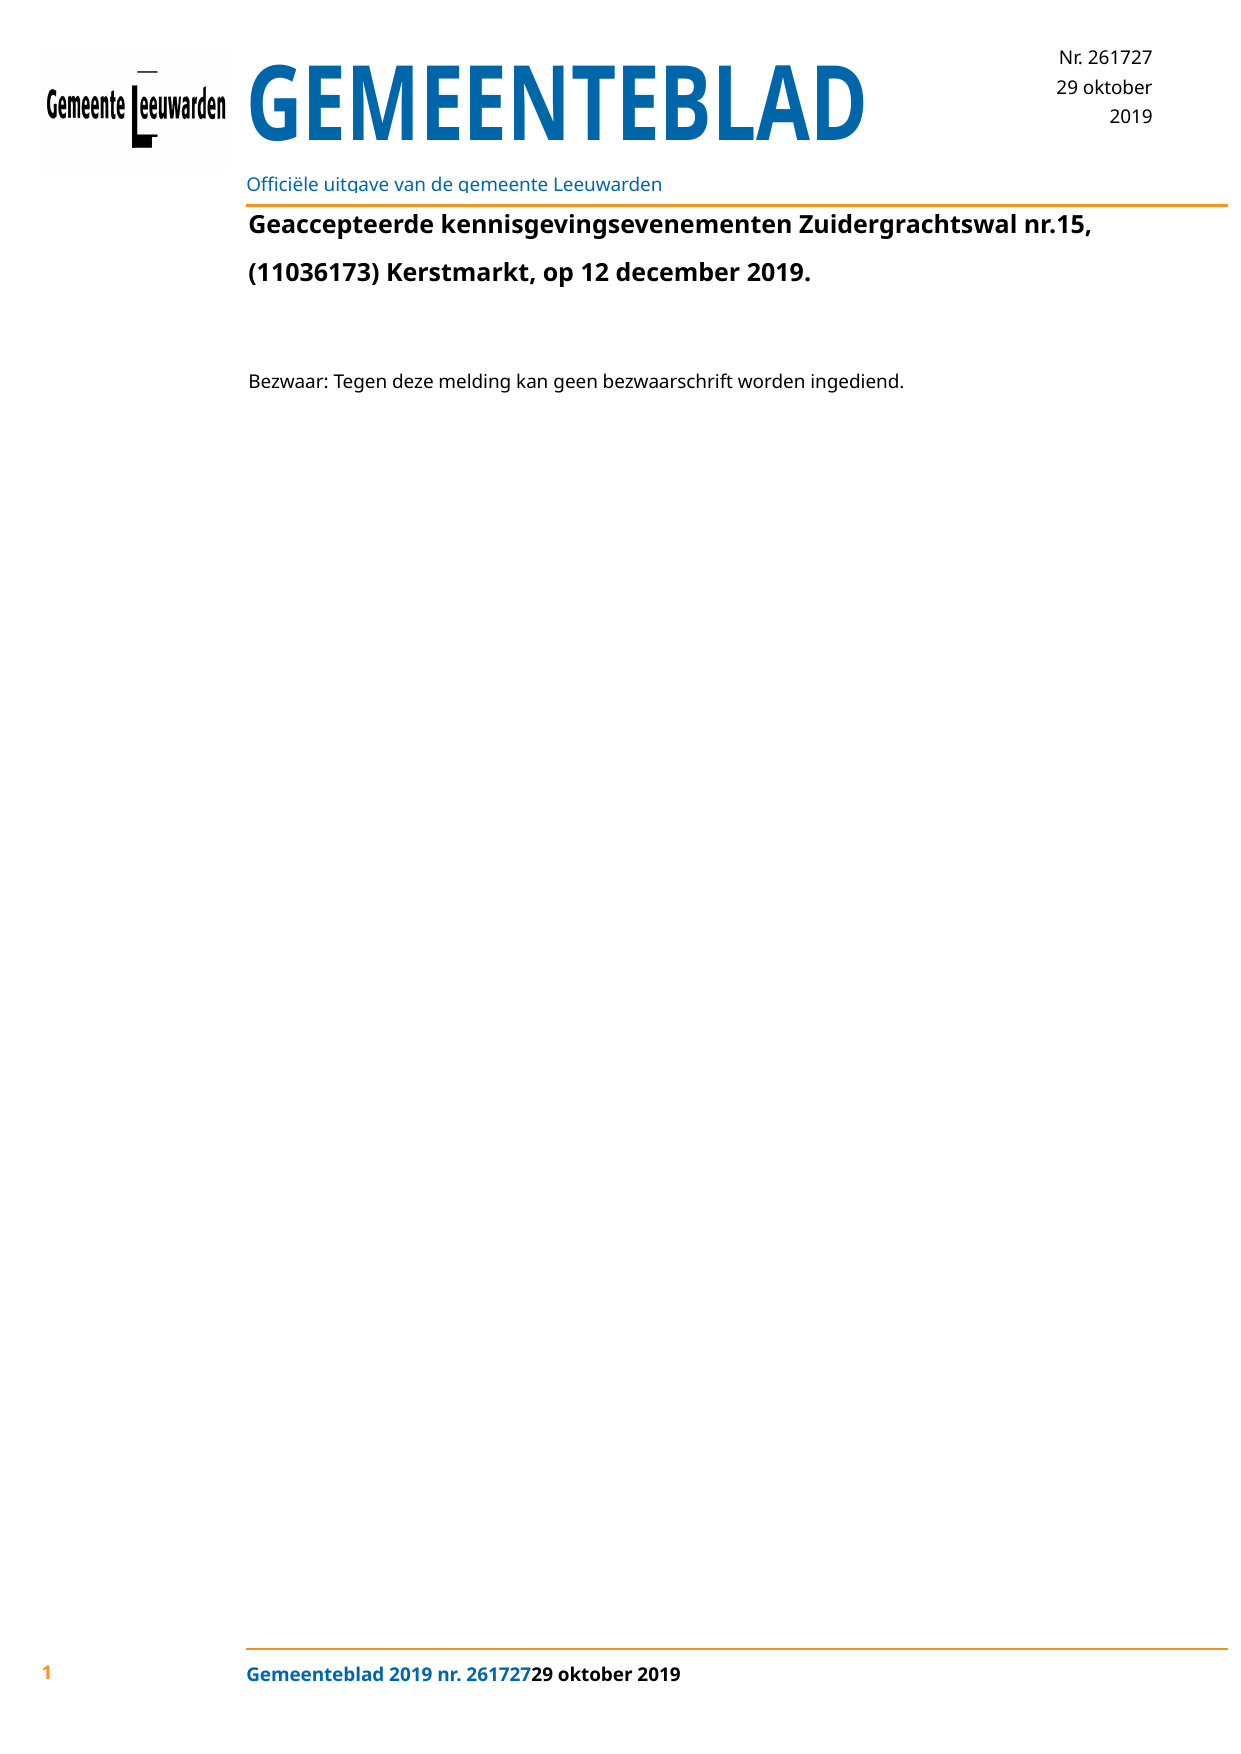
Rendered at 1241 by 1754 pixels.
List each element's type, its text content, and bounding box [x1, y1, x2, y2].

text Geaccepteerde kennisgevingsevenementen Zuidergrachtswal nr.15, (11036173) Kerstmarkt, op 12 december 2019. [248, 207, 1152, 288]
picture [41, 47, 231, 172]
text Bezwaar: Tegen deze melding kan geen bezwaarschrift worden ingediend. [248, 368, 1152, 394]
